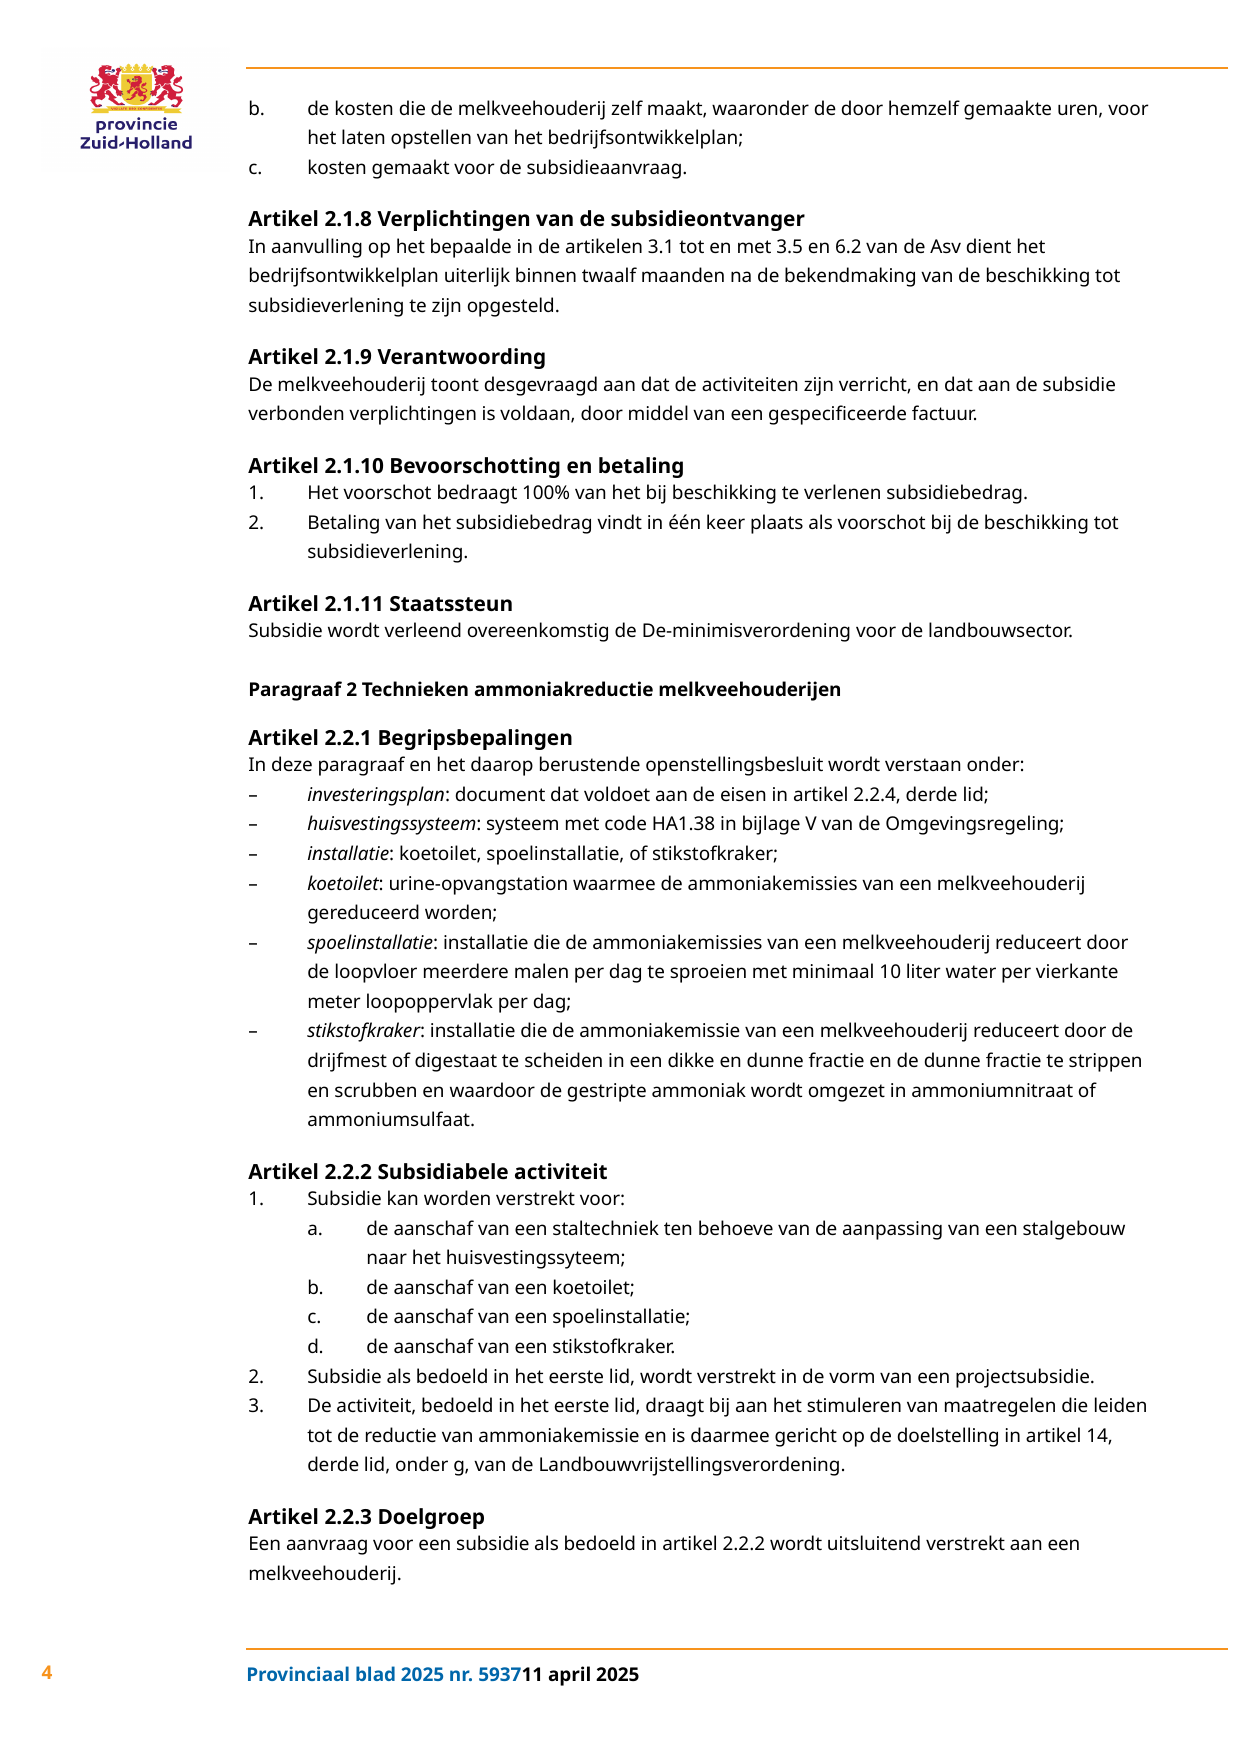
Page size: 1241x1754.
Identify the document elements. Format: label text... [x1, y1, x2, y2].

text Een aanvraag voor een subsidie als bedoeld in artikel 2.2.2 wordt uitsluitend verstrekt aan een melkveehouderij. [248, 1530, 1152, 1586]
list de aanschaf van een koetoilet; [307, 1274, 1152, 1300]
text In aanvulling op het bepaalde in de artikelen 3.1 tot en met 3.5 en 6.2 van de Asv dient het bedrijfsontwikkelplan uiterlijk binnen twaalf maanden na de bekendmaking van de beschikking tot subsidieverlening te zijn opgesteld. [248, 233, 1152, 318]
list koetoilet: urine-opvangstation waarmee de ammoniakemissies van een melkveehouderij gereduceerd worden; [248, 870, 1152, 925]
list Subsidie kan worden verstrekt voor: [248, 1185, 1152, 1211]
text Artikel 2.2.3 Doelgroep [248, 1502, 1152, 1530]
text Artikel 2.2.1 Begripsbepalingen [248, 723, 1152, 751]
text Artikel 2.2.2 Subsidiabele activiteit [248, 1157, 1152, 1185]
list Betaling van het subsidiebedrag vindt in één keer plaats als voorschot bij de beschikking tot subsidieverlening. [248, 509, 1152, 564]
list Subsidie als bedoeld in het eerste lid, wordt verstrekt in de vorm van een projectsubsidie. [248, 1363, 1152, 1388]
list de aanschaf van een spoelinstallatie; [307, 1304, 1152, 1329]
list Het voorschot bedraagt 100% van het bij beschikking te verlenen subsidiebedrag. [248, 479, 1152, 505]
list spoelinstallatie: installatie die de ammoniakemissies van een melkveehouderij reduceert door de loopvloer meerdere malen per dag te sproeien met minimaal 10 liter water per vierkante meter loopoppervlak per dag; [248, 929, 1152, 1014]
text Paragraaf 2 Technieken ammoniakreductie melkveehouderijen [248, 676, 1152, 702]
text Artikel 2.1.9 Verantwoording [248, 342, 1152, 371]
list de aanschaf van een staltechniek ten behoeve van de aanpassing van een stalgebouw naar het huisvestingssyteem; [307, 1215, 1152, 1270]
text Artikel 2.1.11 Staatssteun [248, 589, 1152, 617]
list installatie: koetoilet, spoelinstallatie, of stikstofkraker; [248, 840, 1152, 866]
list investeringsplan: document dat voldoet aan de eisen in artikel 2.2.4, derde lid; [248, 781, 1152, 807]
picture [41, 47, 231, 172]
list de aanschaf van een stikstofkraker. [307, 1333, 1152, 1359]
text In deze paragraaf en het daarop berustende openstellingsbesluit wordt verstaan onder: [248, 751, 1152, 777]
text Artikel 2.1.10 Bevoorschotting en betaling [248, 451, 1152, 479]
list huisvestingssysteem: systeem met code HA1.38 in bijlage V van de Omgevingsregeling; [248, 811, 1152, 836]
list stikstofkraker: installatie die de ammoniakemissie van een melkveehouderij reduceert door de drijfmest of digestaat te scheiden in een dikke en dunne fractie en de dunne fractie te strippen en scrubben en waardoor de gestripte ammoniak wordt omgezet in ammoniumnitraat of ammoniumsulfaat. [248, 1018, 1152, 1132]
list De activiteit, bedoeld in het eerste lid, draagt bij aan het stimuleren van maatregelen die leiden tot de reductie van ammoniakemissie en is daarmee gericht op de doelstelling in artikel 14, derde lid, onder g, van de Landbouwvrijstellingsverordening. [248, 1392, 1152, 1477]
list kosten gemaakt voor de subsidieaanvraag. [248, 154, 1152, 180]
text De melkveehouderij toont desgevraagd aan dat de activiteiten zijn verricht, en dat aan de subsidie verbonden verplichtingen is voldaan, door middel van een gespecificeerde factuur. [248, 371, 1152, 426]
list de kosten die de melkveehouderij zelf maakt, waaronder de door hemzelf gemaakte uren, voor het laten opstellen van het bedrijfsontwikkelplan; [248, 95, 1152, 150]
text Subsidie wordt verleend overeenkomstig de De-minimisverordening voor de landbouwsector. [248, 617, 1152, 643]
text Artikel 2.1.8 Verplichtingen van de subsidieontvanger [248, 204, 1152, 233]
